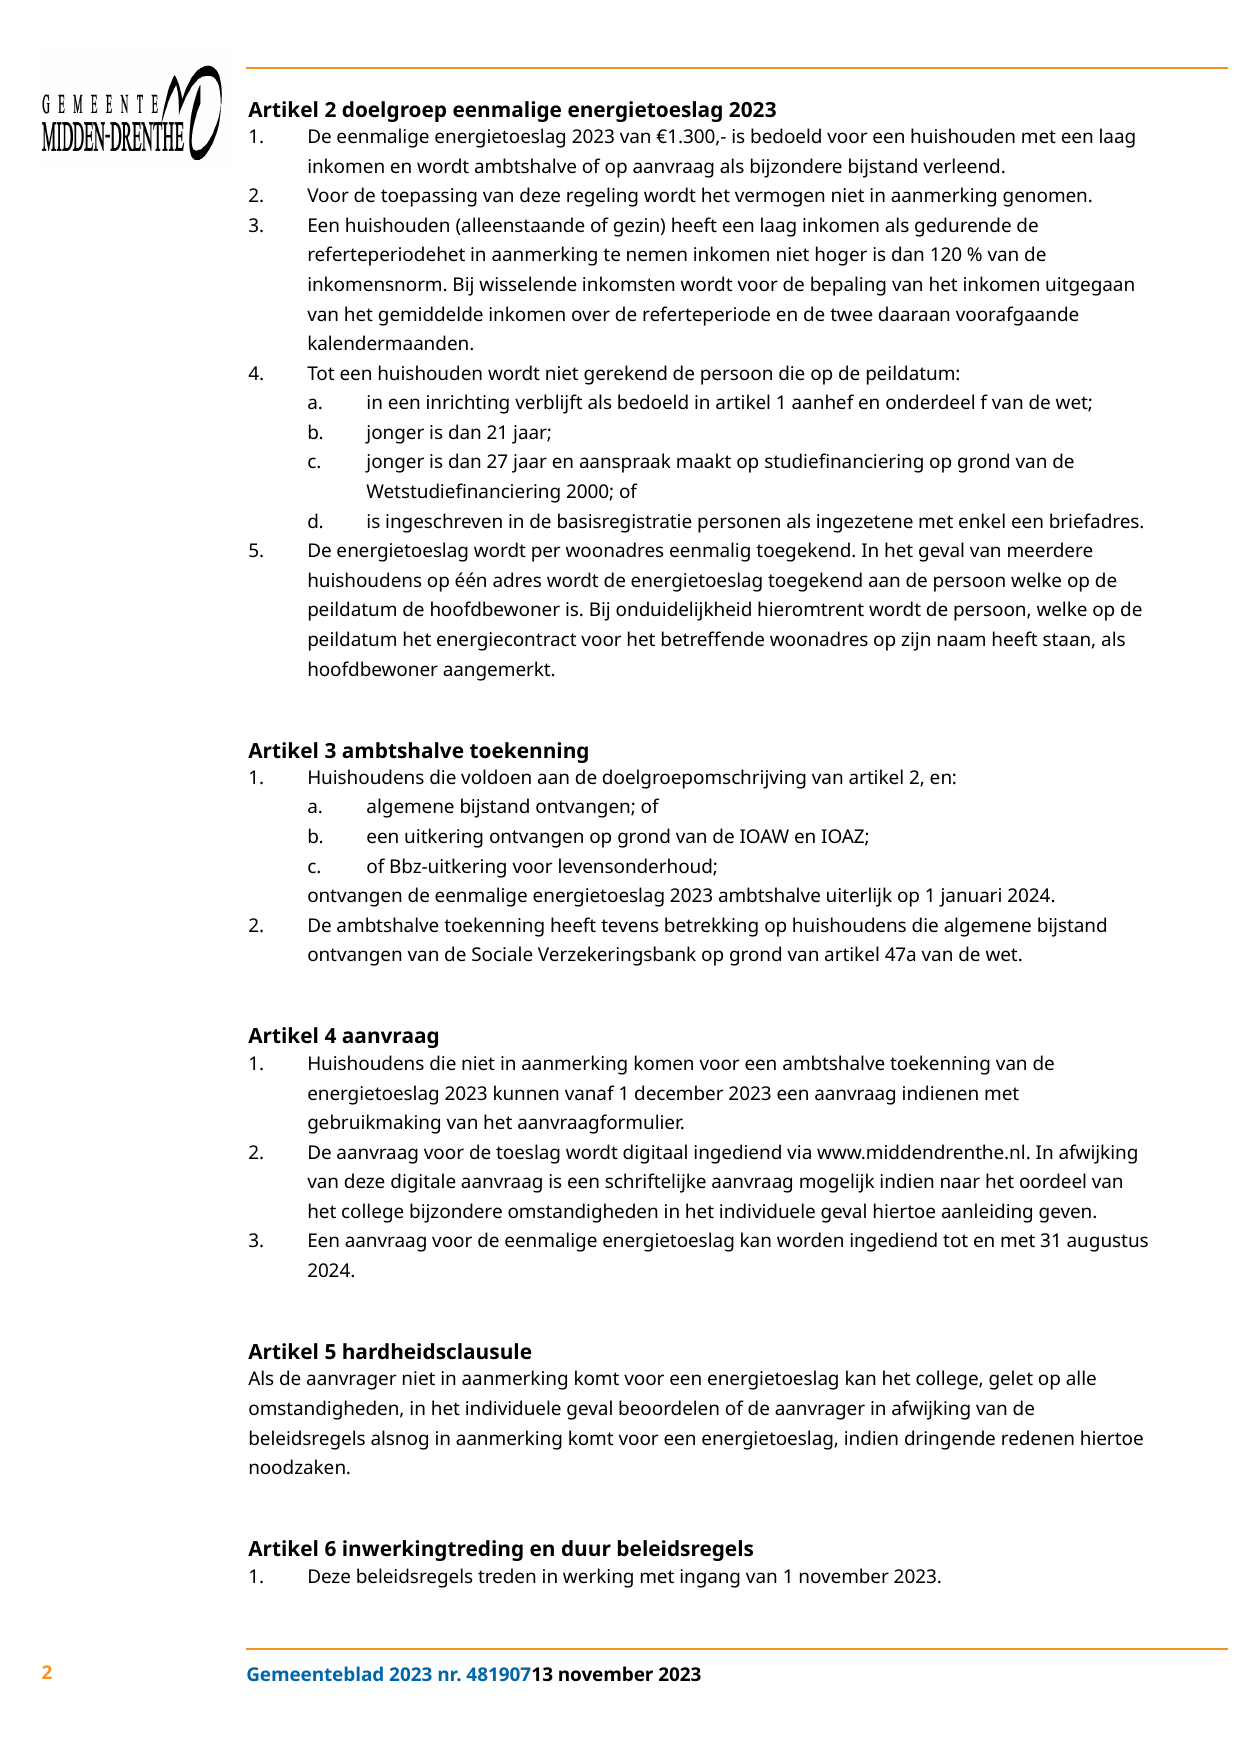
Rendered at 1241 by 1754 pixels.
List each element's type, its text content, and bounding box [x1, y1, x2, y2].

list Huishoudens die niet in aanmerking komen voor een ambtshalve toekenning van de energietoeslag 2023 kunnen vanaf 1 december 2023 een aanvraag indienen met gebruikmaking van het aanvraagformulier. [248, 1050, 1152, 1135]
list ontvangen de eenmalige energietoeslag 2023 ambtshalve uiterlijk op 1 januari 2024. [248, 882, 1152, 908]
text Artikel 5 hardheidsclausule [248, 1337, 1152, 1366]
list De energietoeslag wordt per woonadres eenmalig toegekend. In het geval van meerdere huishoudens op één adres wordt de energietoeslag toegekend aan de persoon welke op de peildatum de hoofdbewoner is. Bij onduidelijkheid hieromtrent wordt de persoon, welke op de peildatum het energiecontract voor het betreffende woonadres op zijn naam heeft staan, als hoofdbewoner aangemerkt. [248, 537, 1152, 681]
text Artikel 6 inwerkingtreding en duur beleidsregels [248, 1534, 1152, 1563]
list Een aanvraag voor de eenmalige energietoeslag kan worden ingediend tot en met 31 augustus 2024. [248, 1228, 1152, 1283]
list jonger is dan 27 jaar en aanspraak maakt op studiefinanciering op grond van de Wetstudiefinanciering 2000; of [307, 449, 1152, 504]
list algemene bijstand ontvangen; of [307, 794, 1152, 819]
list Deze beleidsregels treden in werking met ingang van 1 november 2023. [248, 1563, 1152, 1588]
text Artikel 3 ambtshalve toekenning [248, 736, 1152, 764]
list of Bbz-uitkering voor levensonderhoud; [307, 853, 1152, 879]
list Voor de toepassing van deze regeling wordt het vermogen niet in aanmerking genomen. [248, 182, 1152, 208]
list De aanvraag voor de toeslag wordt digitaal ingediend via www.middendrenthe.nl. In afwijking van deze digitale aanvraag is een schriftelijke aanvraag mogelijk indien naar het oordeel van het college bijzondere omstandigheden in het individuele geval hiertoe aanleiding geven. [248, 1139, 1152, 1224]
list De eenmalige energietoeslag 2023 van €1.300,- is bedoeld voor een huishouden met een laag inkomen en wordt ambtshalve of op aanvraag als bijzondere bijstand verleend. [248, 123, 1152, 178]
text Artikel 2 doelgroep eenmalige energietoeslag 2023 [248, 95, 1152, 123]
list Huishoudens die voldoen aan de doelgroepomschrijving van artikel 2, en: [248, 764, 1152, 790]
list Tot een huishouden wordt niet gerekend de persoon die op de peildatum: [248, 360, 1152, 386]
text Als de aanvrager niet in aanmerking komt voor een energietoeslag kan het college, gelet op alle omstandigheden, in het individuele geval beoordelen of de aanvrager in afwijking van de beleidsregels alsnog in aanmerking komt voor een energietoeslag, indien dringende redenen hiertoe noodzaken. [248, 1366, 1152, 1480]
list jonger is dan 21 jaar; [307, 419, 1152, 445]
list is ingeschreven in de basisregistratie personen als ingezetene met enkel een briefadres. [307, 508, 1152, 533]
list in een inrichting verblijft als bedoeld in artikel 1 aanhef en onderdeel f van de wet; [307, 389, 1152, 415]
picture [41, 47, 231, 172]
list Een huishouden (alleenstaande of gezin) heeft een laag inkomen als gedurende de referteperiodehet in aanmerking te nemen inkomen niet hoger is dan 120 % van de inkomensnorm. Bij wisselende inkomsten wordt voor de bepaling van het inkomen uitgegaan van het gemiddelde inkomen over de referteperiode en de twee daaraan voorafgaande kalendermaanden. [248, 212, 1152, 356]
list een uitkering ontvangen op grond van de IOAW en IOAZ; [307, 823, 1152, 849]
list De ambtshalve toekenning heeft tevens betrekking op huishoudens die algemene bijstand ontvangen van de Sociale Verzekeringsbank op grond van artikel 47a van de wet. [248, 912, 1152, 967]
text Artikel 4 aanvraag [248, 1022, 1152, 1050]
